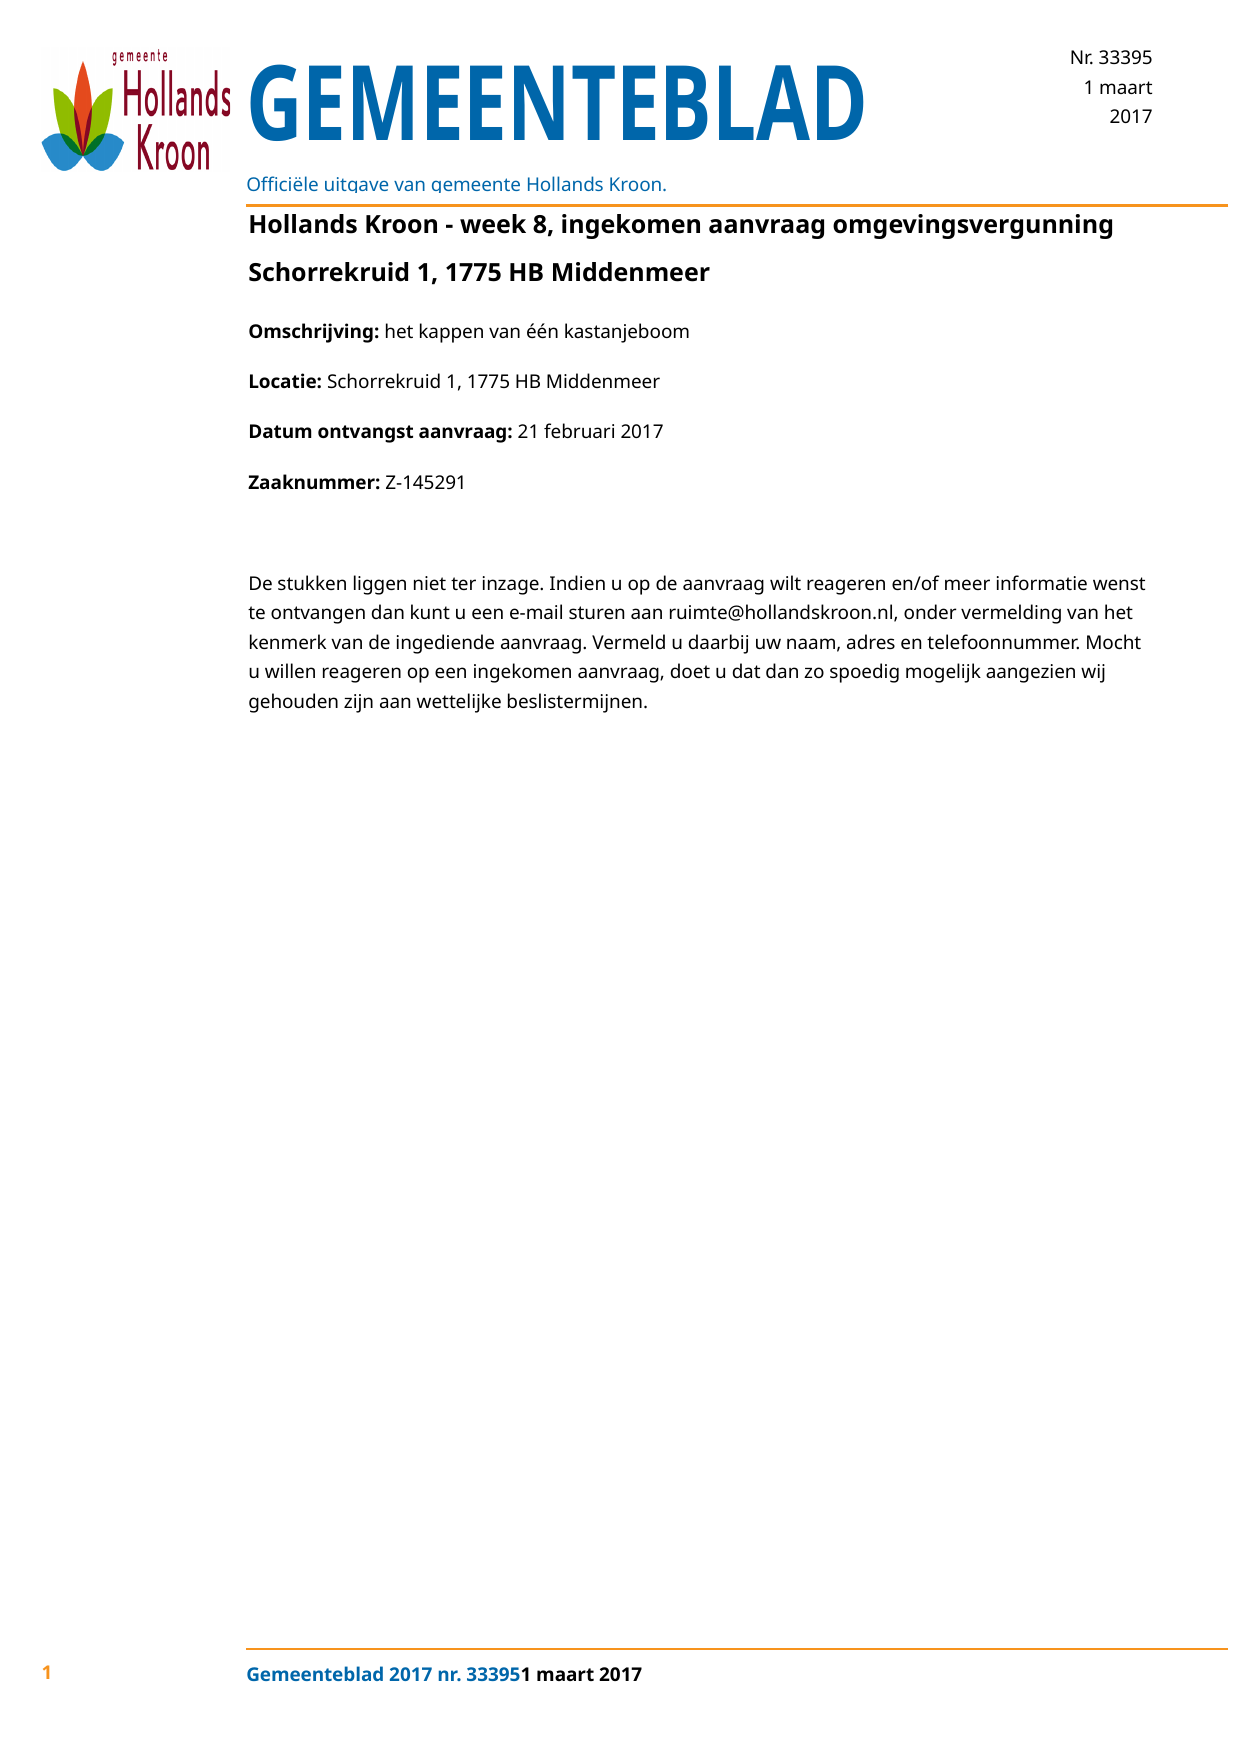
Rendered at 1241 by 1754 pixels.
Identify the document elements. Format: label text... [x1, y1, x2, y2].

text De stukken liggen niet ter inzage. Indien u op de aanvraag wilt reageren en/of meer informatie wenst te ontvangen dan kunt u een e-mail sturen aan ruimte@hollandskroon.nl, onder vermelding van het kenmerk van de ingediende aanvraag. Vermeld u daarbij uw naam, adres en telefoonnummer. Mocht u willen reageren op een ingekomen aanvraag, doet u dat dan zo spoedig mogelijk aangezien wij gehouden zijn aan wettelijke beslistermijnen. [248, 570, 1152, 714]
text Locatie: Schorrekruid 1, 1775 HB Middenmeer [248, 368, 1152, 394]
text Datum ontvangst aanvraag: 21 februari 2017 [248, 419, 1152, 444]
text Omschrijving: het kappen van één kastanjeboom [248, 318, 1152, 344]
text Hollands Kroon - week 8, ingekomen aanvraag omgevingsvergunning Schorrekruid 1, 1775 HB Middenmeer [248, 207, 1152, 288]
picture [41, 47, 231, 172]
text Zaaknummer: Z-145291 [248, 469, 1152, 495]
